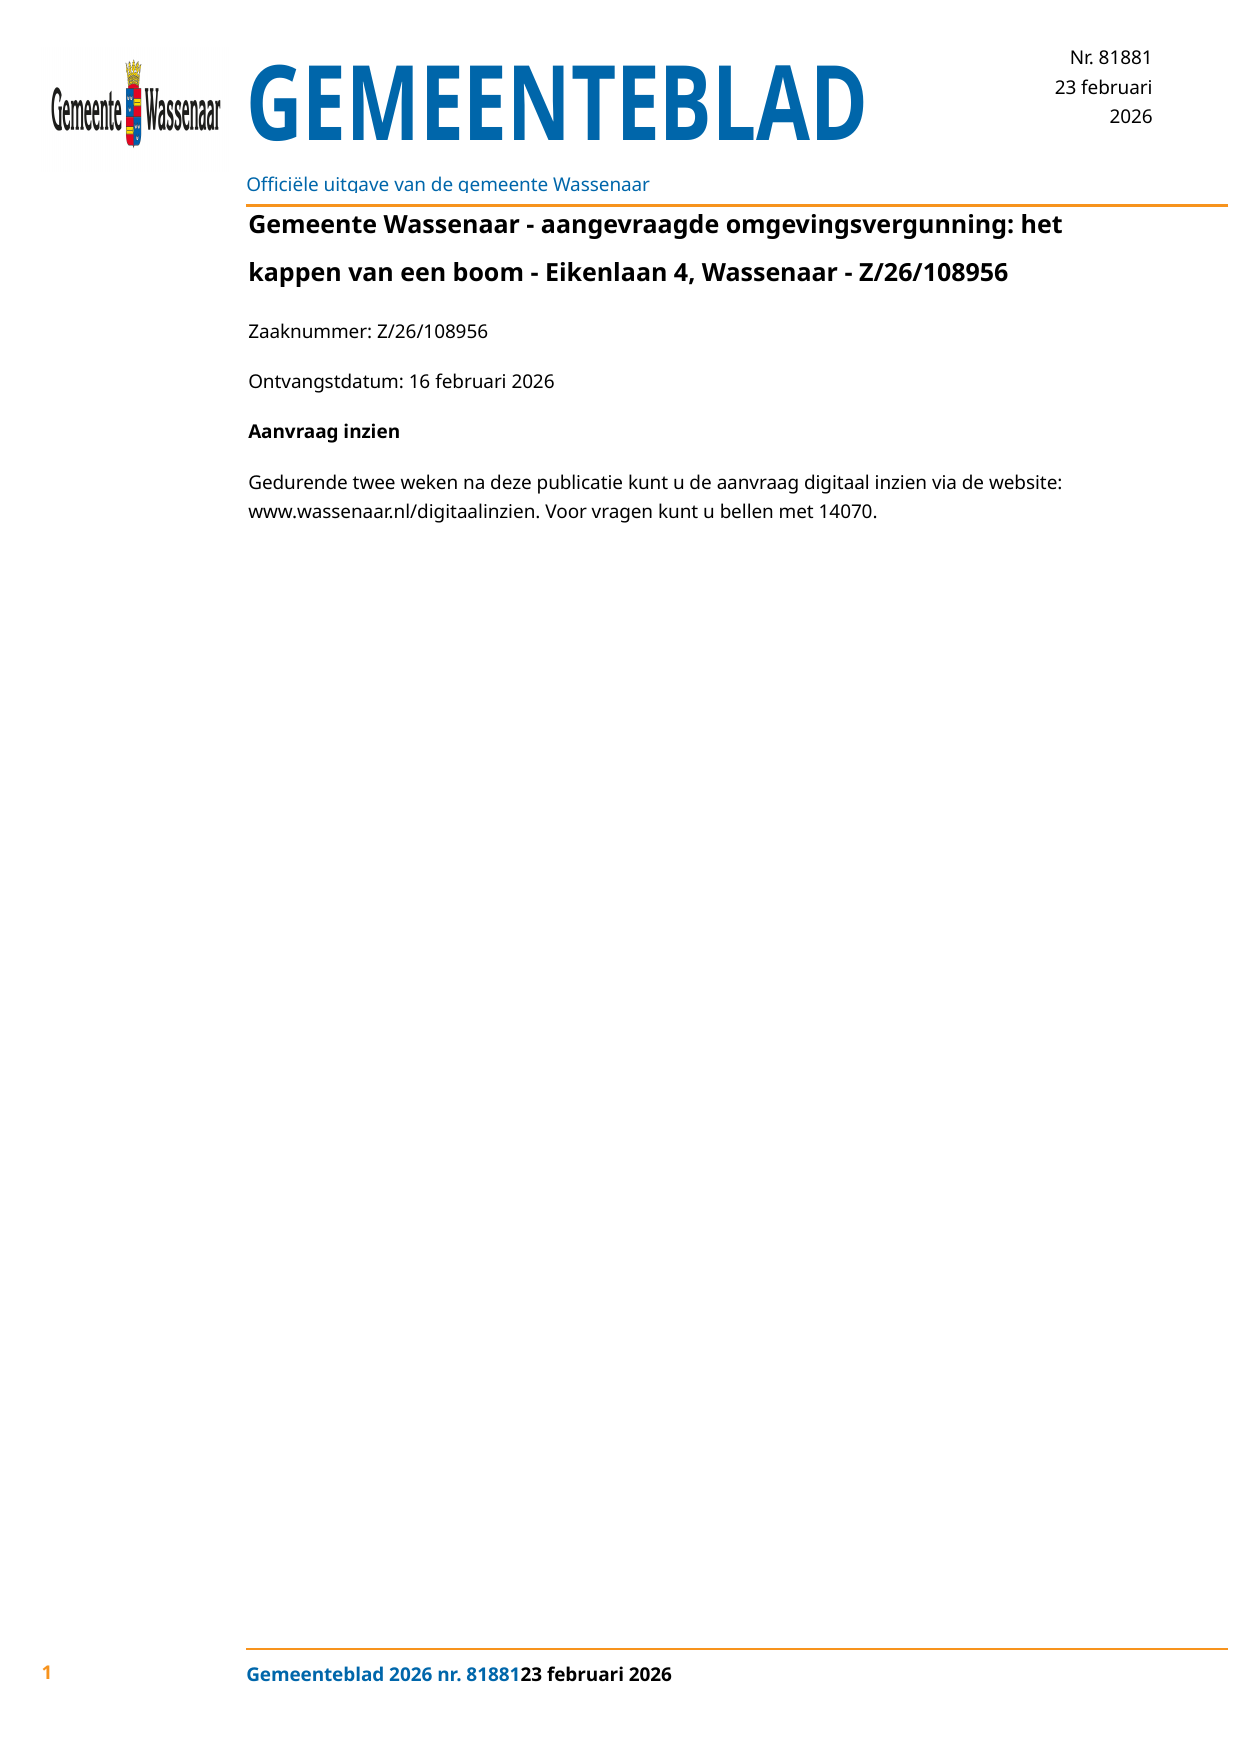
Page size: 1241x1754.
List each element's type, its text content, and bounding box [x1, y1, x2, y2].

text Gemeente Wassenaar - aangevraagde omgevingsvergunning: het kappen van een boom - Eikenlaan 4, Wassenaar - Z/26/108956 [248, 207, 1152, 288]
text Zaaknummer: Z/26/108956 [248, 318, 1152, 344]
text Ontvangstdatum: 16 februari 2026 [248, 368, 1152, 394]
text Gedurende twee weken na deze publicatie kunt u de aanvraag digitaal inzien via de website: www.wassenaar.nl/digitaalinzien. Voor vragen kunt u bellen met 14070. [248, 469, 1152, 524]
text Aanvraag inzien [248, 419, 1152, 444]
picture [41, 47, 231, 172]
